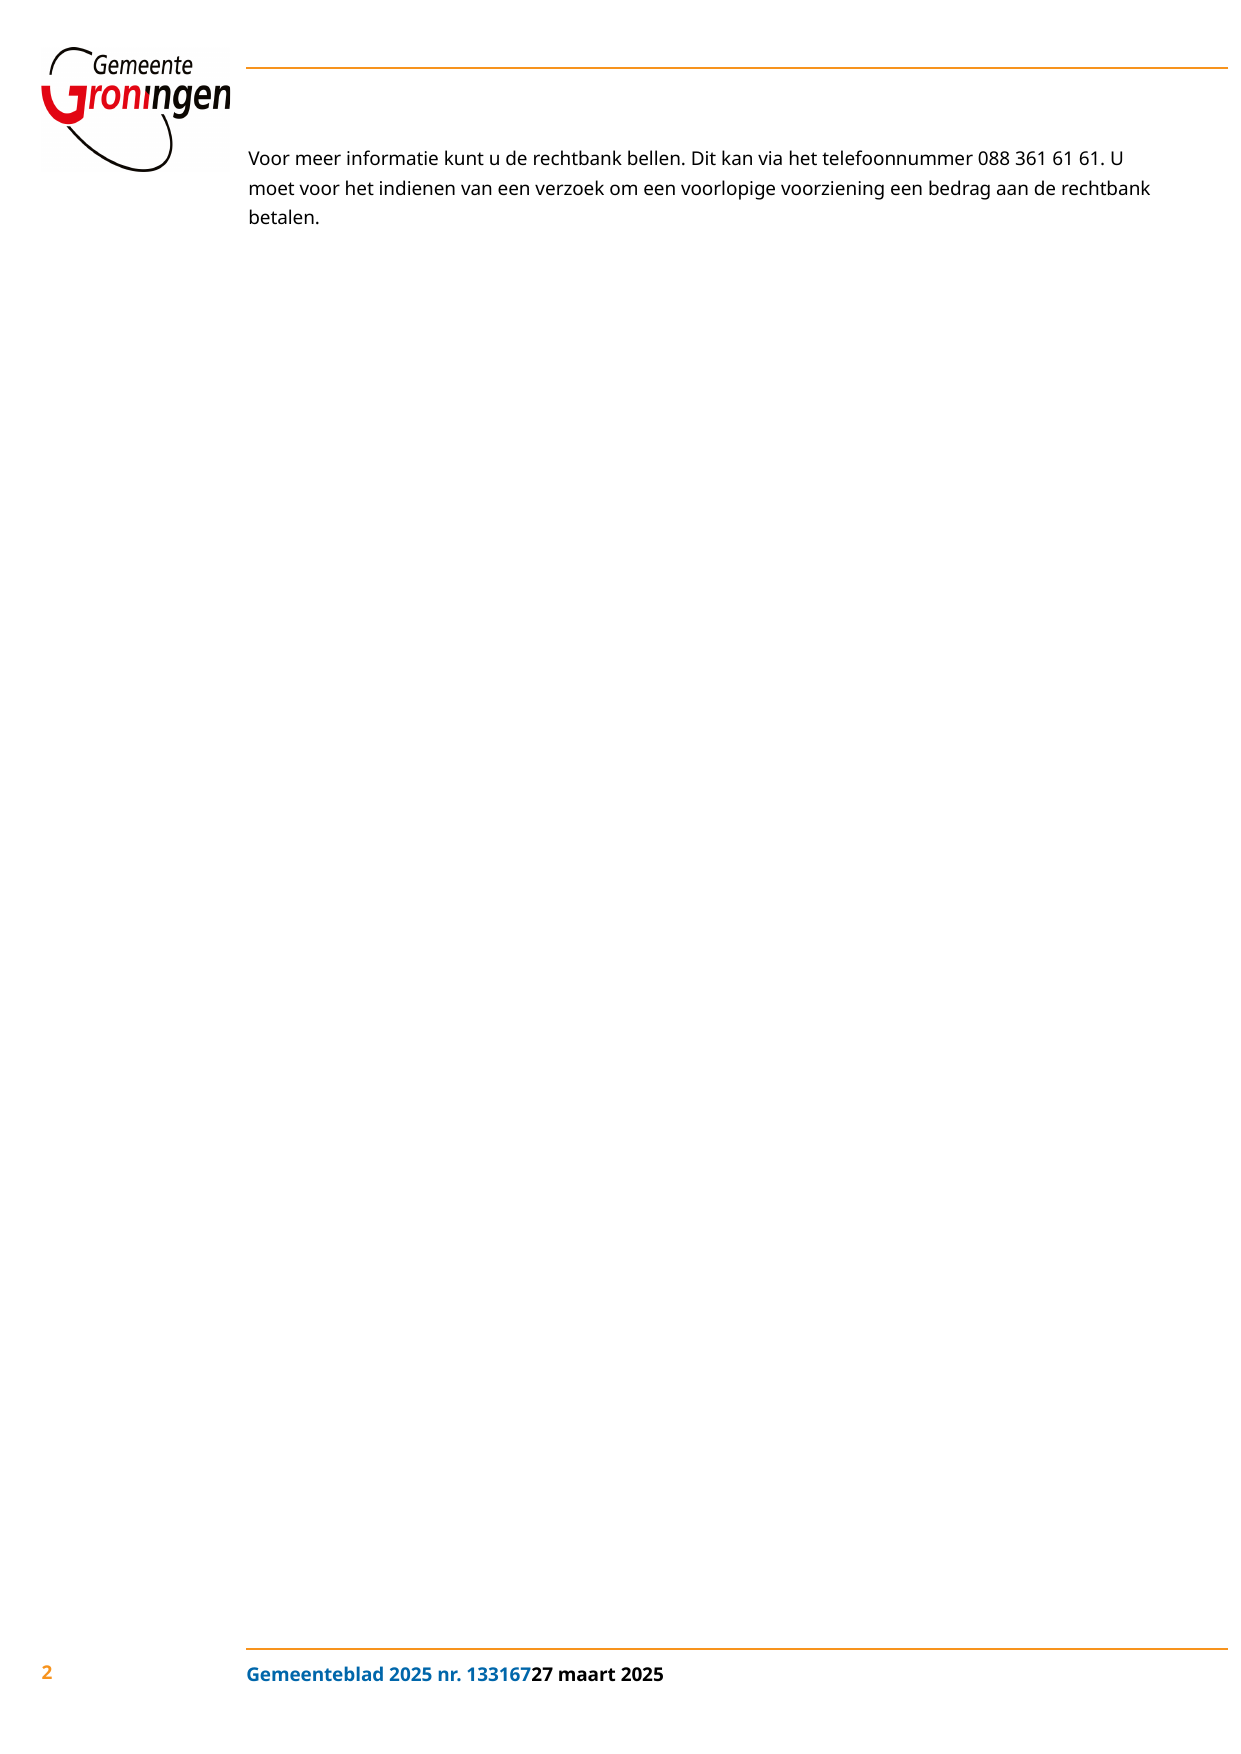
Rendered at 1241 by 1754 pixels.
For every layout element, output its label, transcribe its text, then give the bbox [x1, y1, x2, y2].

picture [41, 47, 231, 172]
text Voor meer informatie kunt u de rechtbank bellen. Dit kan via het telefoonnummer 088 361 61 61. U moet voor het indienen van een verzoek om een voorlopige voorziening een bedrag aan de rechtbank betalen. [248, 145, 1152, 230]
